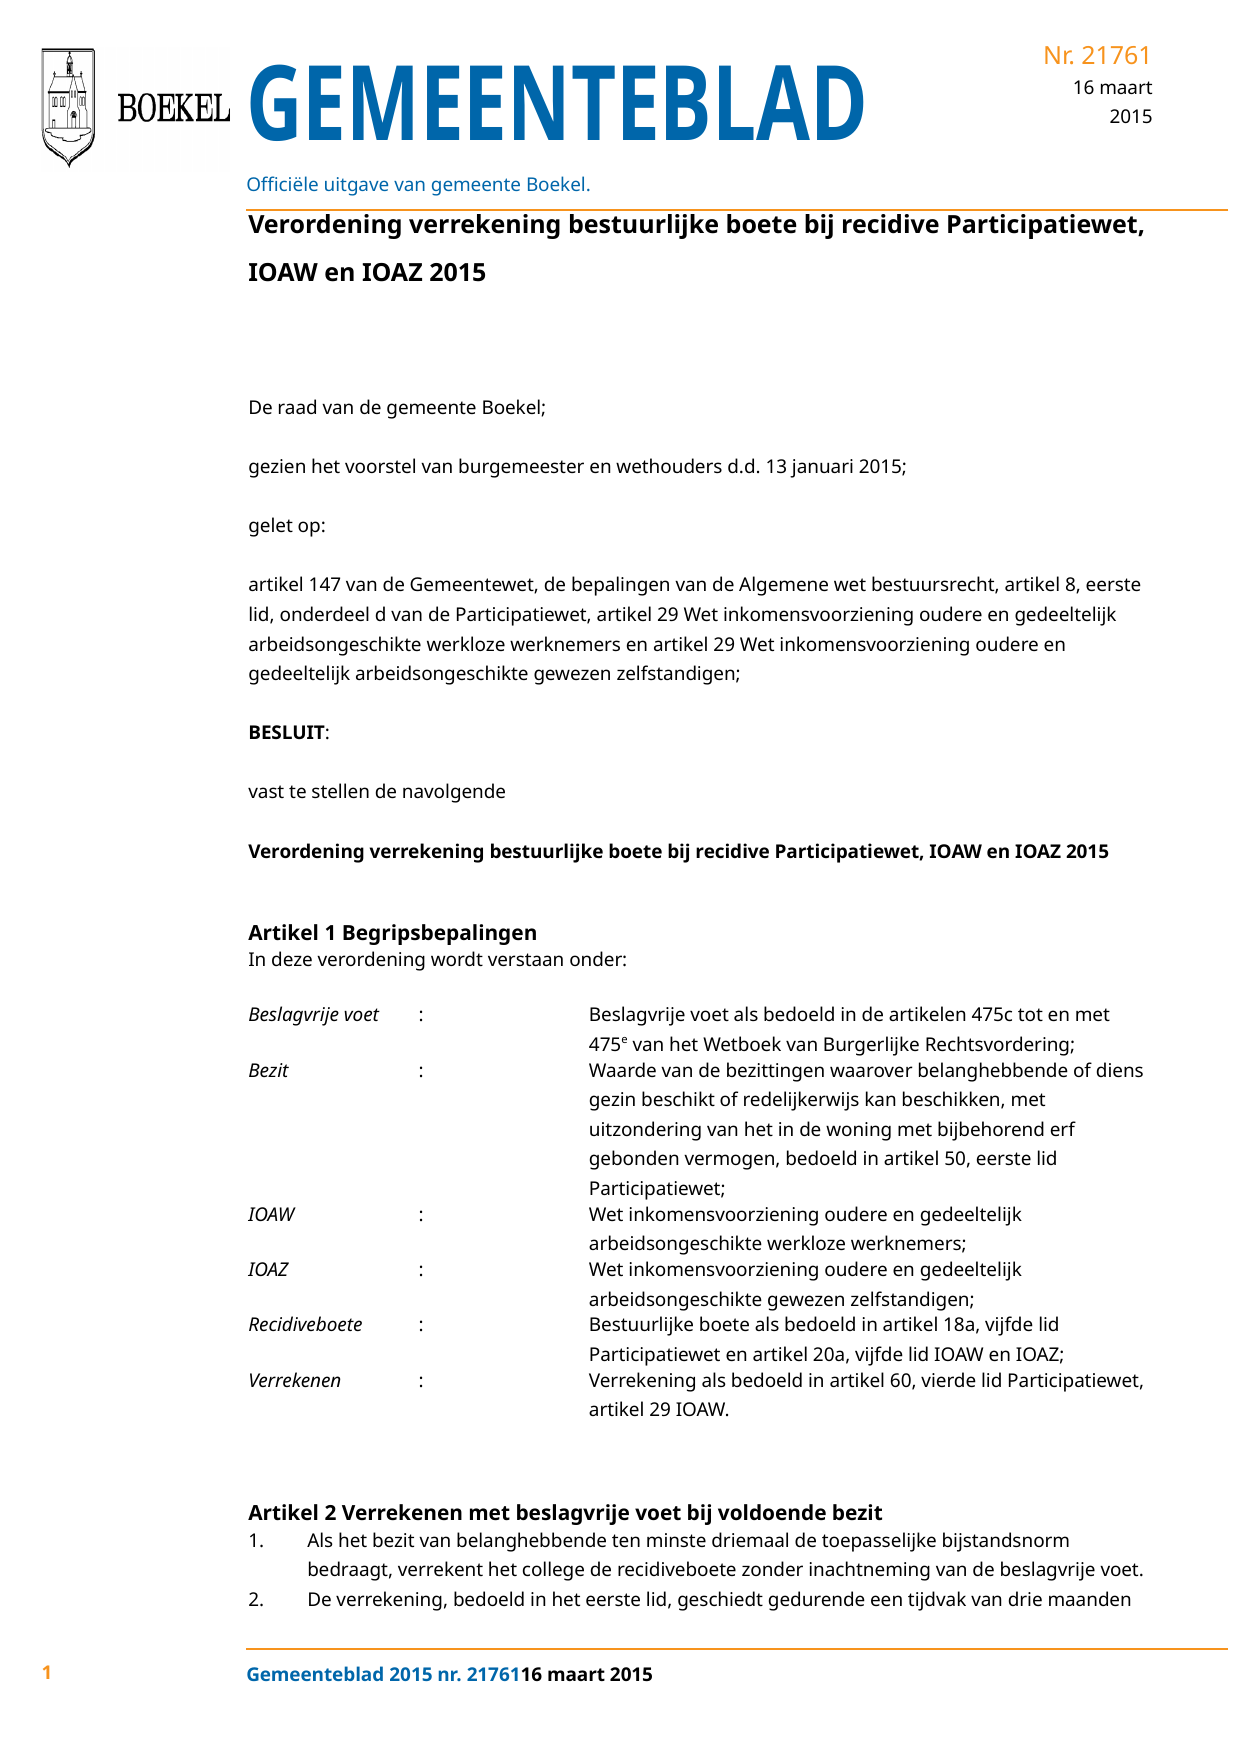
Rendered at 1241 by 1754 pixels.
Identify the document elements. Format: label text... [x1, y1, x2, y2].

table_cell Verrekenen [248, 1367, 418, 1452]
table_cell Bestuurlijke boete als bedoeld in artikel 18a, vijfde lid Participatiewet en artikel 20a, vijfde lid IOAW en IOAZ; [589, 1312, 1152, 1367]
text Artikel 2 Verrekenen met beslagvrije voet bij voldoende bezit [248, 1498, 1152, 1527]
table_cell Verrekening als bedoeld in artikel 60, vierde lid Participatiewet, artikel 29 IOAW. [589, 1367, 1152, 1452]
text artikel 147 van de Gemeentewet, de bepalingen van de Algemene wet bestuursrecht, artikel 8, eerste lid, onderdeel d van de Participatiewet, artikel 29 Wet inkomensvoorziening oudere en gedeeltelijk arbeidsongeschikte werkloze werknemers en artikel 29 Wet inkomensvoorziening oudere en gedeeltelijk arbeidsongeschikte gewezen zelfstandigen; [248, 572, 1152, 686]
text Verordening verrekening bestuurlijke boete bij recidive Participatiewet, IOAW en IOAZ 2015 [248, 211, 1152, 288]
table_cell : [418, 1312, 589, 1367]
table_cell : [418, 1256, 589, 1312]
text vast te stellen de navolgende [248, 779, 1152, 804]
text De raad van de gemeente Boekel; [248, 394, 1152, 420]
table_header Beslagvrije voet als bedoeld in de artikelen 475c tot en met 475e van het Wetboek van Burgerlijke Rechtsvordering; [589, 1002, 1152, 1057]
table_cell Wet inkomensvoorziening oudere en gedeeltelijk arbeidsongeschikte werkloze werknemers; [589, 1201, 1152, 1256]
list Als het bezit van belanghebbende ten minste driemaal de toepasselijke bijstandsnorm bedraagt, verrekent het college de recidiveboete zonder inachtneming van de beslagvrije voet. [248, 1527, 1152, 1582]
picture [41, 47, 231, 172]
table_cell Waarde van de bezittingen waarover belanghebbende of diens gezin beschikt of redelijkerwijs kan beschikken, met uitzondering van het in de woning met bijbehorend erf gebonden vermogen, bedoeld in artikel 50, eerste lid Participatiewet; [589, 1057, 1152, 1201]
table_cell Wet inkomensvoorziening oudere en gedeeltelijk arbeidsongeschikte gewezen zelfstandigen; [589, 1256, 1152, 1312]
table_header : [418, 1002, 589, 1057]
text In deze verordening wordt verstaan onder: [248, 946, 1152, 972]
text Artikel 1 Begripsbepalingen [248, 918, 1152, 946]
text Verordening verrekening bestuurlijke boete bij recidive Participatiewet, IOAW en IOAZ 2015 [248, 838, 1152, 863]
text gezien het voorstel van burgemeester en wethouders d.d. 13 januari 2015; [248, 453, 1152, 479]
text BESLUIT: [248, 719, 1152, 745]
table_cell : [418, 1367, 589, 1452]
table_cell Recidiveboete [248, 1312, 418, 1367]
table_cell : [418, 1201, 589, 1256]
table_header Beslagvrije voet [248, 1002, 418, 1057]
table_cell Bezit [248, 1057, 418, 1201]
list De verrekening, bedoeld in het eerste lid, geschiedt gedurende een tijdvak van drie maanden [248, 1586, 1152, 1612]
table_cell : [418, 1057, 589, 1201]
table_cell IOAW [248, 1201, 418, 1256]
table_cell IOAZ [248, 1256, 418, 1312]
text gelet op: [248, 512, 1152, 538]
